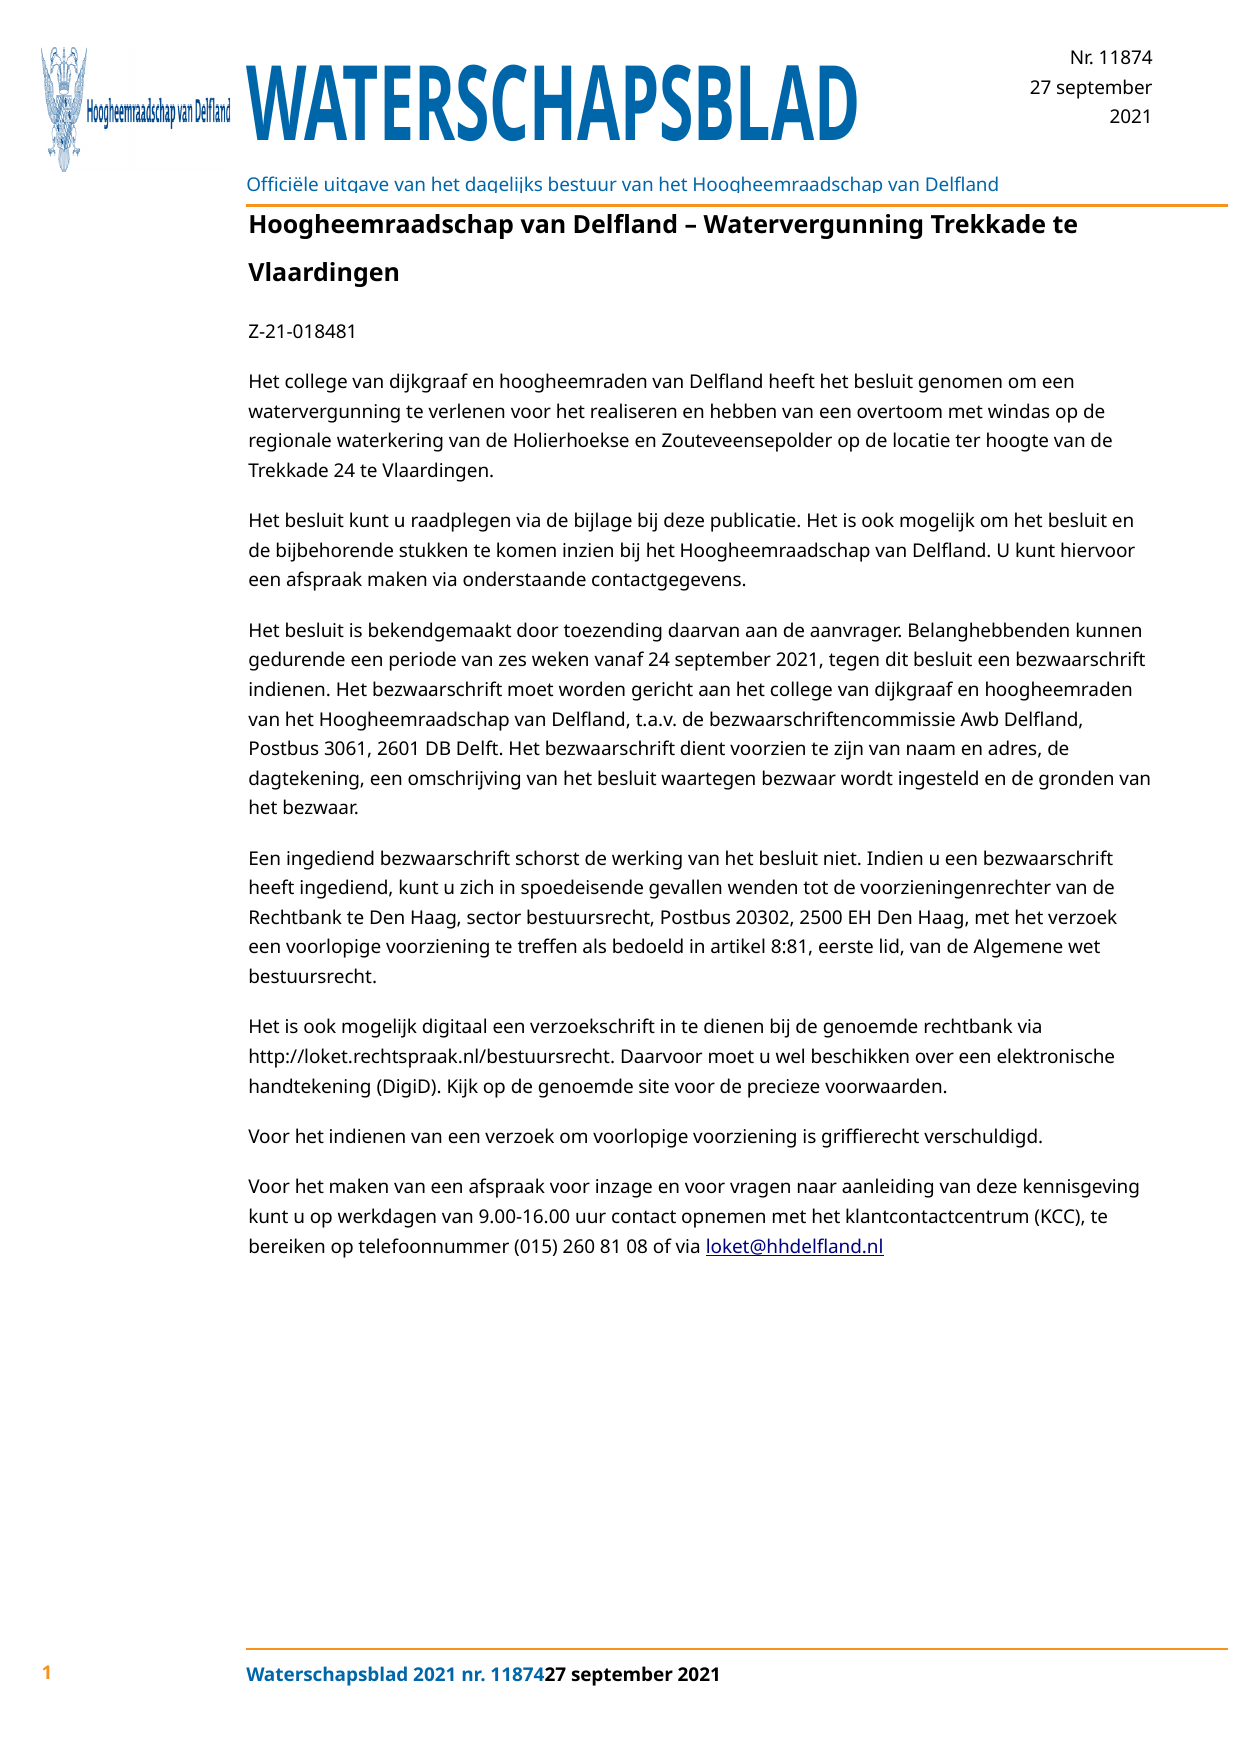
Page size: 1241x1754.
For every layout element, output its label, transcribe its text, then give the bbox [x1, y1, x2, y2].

picture [41, 47, 231, 172]
text Voor het maken van een afspraak voor inzage en voor vragen naar aanleiding van deze kennisgeving kunt u op werkdagen van 9.00-16.00 uur contact opnemen met het klantcontactcentrum (KCC), te bereiken op telefoonnummer (015) 260 81 08 of via loket@hhdelfland.nl [248, 1174, 1152, 1259]
text Het is ook mogelijk digitaal een verzoekschrift in te dienen bij de genoemde rechtbank via http://loket.rechtspraak.nl/bestuursrecht. Daarvoor moet u wel beschikken over een elektronische handtekening (DigiD). Kijk op de genoemde site voor de precieze voorwaarden. [248, 1014, 1152, 1099]
text Het besluit kunt u raadplegen via de bijlage bij deze publicatie. Het is ook mogelijk om het besluit en de bijbehorende stukken te komen inzien bij het Hoogheemraadschap van Delfland. U kunt hiervoor een afspraak maken via onderstaande contactgegevens. [248, 507, 1152, 592]
text Z-21-018481 [248, 318, 1152, 344]
text Het besluit is bekendgemaakt door toezending daarvan aan de aanvrager. Belanghebbenden kunnen gedurende een periode van zes weken vanaf 24 september 2021, tegen dit besluit een bezwaarschrift indienen. Het bezwaarschrift moet worden gericht aan het college van dijkgraaf en hoogheemraden van het Hoogheemraadschap van Delfland, t.a.v. de bezwaarschriftencommissie Awb Delfland, Postbus 3061, 2601 DB Delft. Het bezwaarschrift dient voorzien te zijn van naam en adres, de dagtekening, een omschrijving van het besluit waartegen bezwaar wordt ingesteld en de gronden van het bezwaar. [248, 617, 1152, 820]
text Hoogheemraadschap van Delfland – Watervergunning Trekkade te Vlaardingen [248, 207, 1152, 288]
text Een ingediend bezwaarschrift schorst de werking van het besluit niet. Indien u een bezwaarschrift heeft ingediend, kunt u zich in spoedeisende gevallen wenden tot de voorzieningenrechter van de Rechtbank te Den Haag, sector bestuursrecht, Postbus 20302, 2500 EH Den Haag, met het verzoek een voorlopige voorziening te treffen als bedoeld in artikel 8:81, eerste lid, van de Algemene wet bestuursrecht. [248, 845, 1152, 989]
text Voor het indienen van een verzoek om voorlopige voorziening is griffierecht verschuldigd. [248, 1123, 1152, 1149]
text Het college van dijkgraaf en hoogheemraden van Delfland heeft het besluit genomen om een watervergunning te verlenen voor het realiseren en hebben van een overtoom met windas op de regionale waterkering van de Holierhoekse en Zouteveensepolder op de locatie ter hoogte van de Trekkade 24 te Vlaardingen. [248, 368, 1152, 483]
